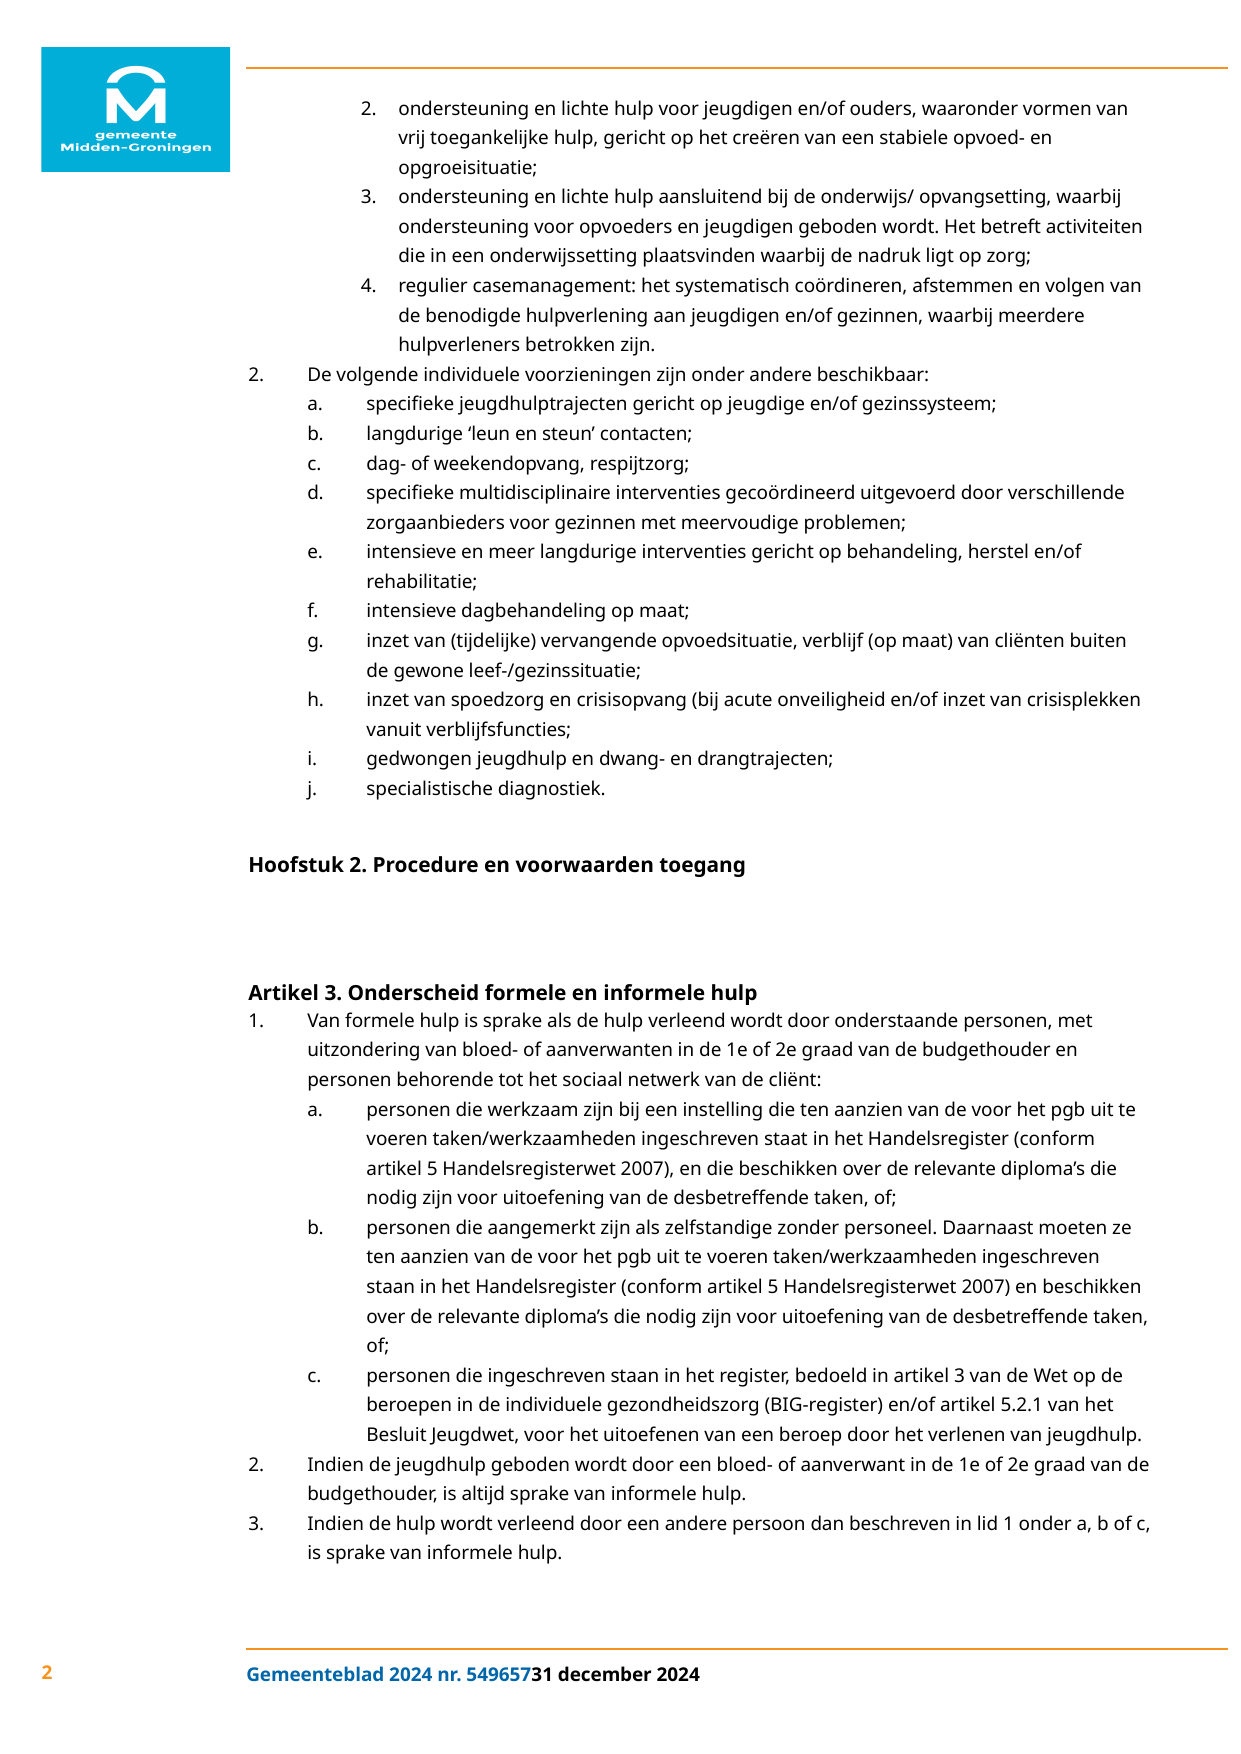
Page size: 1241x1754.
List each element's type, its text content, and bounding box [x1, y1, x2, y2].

list personen die werkzaam zijn bij een instelling die ten aanzien van de voor het pgb uit te voeren taken/werkzaamheden ingeschreven staat in het Handelsregister (conform artikel 5 Handelsregisterwet 2007), en die beschikken over de relevante diploma’s die nodig zijn voor uitoefening van de desbetreffende taken, of; [307, 1096, 1152, 1210]
text Artikel 3. Onderscheid formele en informele hulp [248, 978, 1152, 1007]
picture [107, 89, 165, 122]
picture [184, 146, 190, 153]
list intensieve dagbehandeling op maat; [307, 598, 1152, 623]
list ondersteuning en lichte hulp aansluitend bij de onderwijs/ opvangsetting, waarbij ondersteuning voor opvoeders en jeugdigen geboden wordt. Het betreft activiteiten die in een onderwijssetting plaatsvinden waarbij de nadruk ligt op zorg; [361, 183, 1152, 268]
list personen die ingeschreven staan in het register, bedoeld in artikel 3 van de Wet op de beroepen in de individuele gezondheidszorg (BIG-register) en/of artikel 5.2.1 van het Besluit Jeugdwet, voor het uitoefenen van een beroep door het verlenen van jeugdhulp. [307, 1362, 1152, 1447]
list Indien de jeugdhulp geboden wordt door een bloed- of aanverwant in de 1e of 2e graad van de budgethouder, is altijd sprake van informele hulp. [248, 1451, 1152, 1506]
list intensieve en meer langdurige interventies gericht op behandeling, herstel en/of rehabilitatie; [307, 538, 1152, 594]
list ondersteuning en lichte hulp voor jeugdigen en/of ouders, waaronder vormen van vrij toegankelijke hulp, gericht op het creëren van een stabiele opvoed- en opgroeisituatie; [361, 95, 1152, 180]
list De volgende individuele voorzieningen zijn onder andere beschikbaar: [248, 361, 1152, 387]
list inzet van (tijdelijke) vervangende opvoedsituatie, verblijf (op maat) van cliënten buiten de gewone leef-/gezinssituatie; [307, 627, 1152, 683]
list inzet van spoedzorg en crisisopvang (bij acute onveiligheid en/of inzet van crisisplekken vanuit verblijfsfuncties; [307, 686, 1152, 742]
list specifieke jeugdhulptrajecten gericht op jeugdige en/of gezinssysteem; [307, 391, 1152, 416]
picture [108, 66, 164, 82]
list specifieke multidisciplinaire interventies gecoördineerd uitgevoerd door verschillende zorgaanbieders voor gezinnen met meervoudige problemen; [307, 479, 1152, 535]
list gedwongen jeugdhulp en dwang- en drangtrajecten; [307, 746, 1152, 771]
list dag- of weekendopvang, respijtzorg; [307, 450, 1152, 476]
list Indien de hulp wordt verleend door een andere persoon dan beschreven in lid 1 onder a, b of c, is sprake van informele hulp. [248, 1510, 1152, 1565]
list Van formele hulp is sprake als de hulp verleend wordt door onderstaande personen, met uitzondering van bloed- of aanverwanten in de 1e of 2e graad van de budgethouder en personen behorende tot het sociaal netwerk van de cliënt: [248, 1007, 1152, 1092]
text Hoofstuk 2. Procedure en voorwaarden toegang [248, 850, 1152, 879]
list regulier casemanagement: het systematisch coördineren, afstemmen en volgen van de benodigde hulpverlening aan jeugdigen en/of gezinnen, waarbij meerdere hulpverleners betrokken zijn. [361, 272, 1152, 357]
list personen die aangemerkt zijn als zelfstandige zonder personeel. Daarnaast moeten ze ten aanzien van de voor het pgb uit te voeren taken/werkzaamheden ingeschreven staan in het Handelsregister (conform artikel 5 Handelsregisterwet 2007) en beschikken over de relevante diploma’s die nodig zijn voor uitoefening van de desbetreffende taken, of; [307, 1214, 1152, 1358]
list specialistische diagnostiek. [307, 775, 1152, 801]
list langdurige ‘leun en steun’ contacten; [307, 420, 1152, 446]
